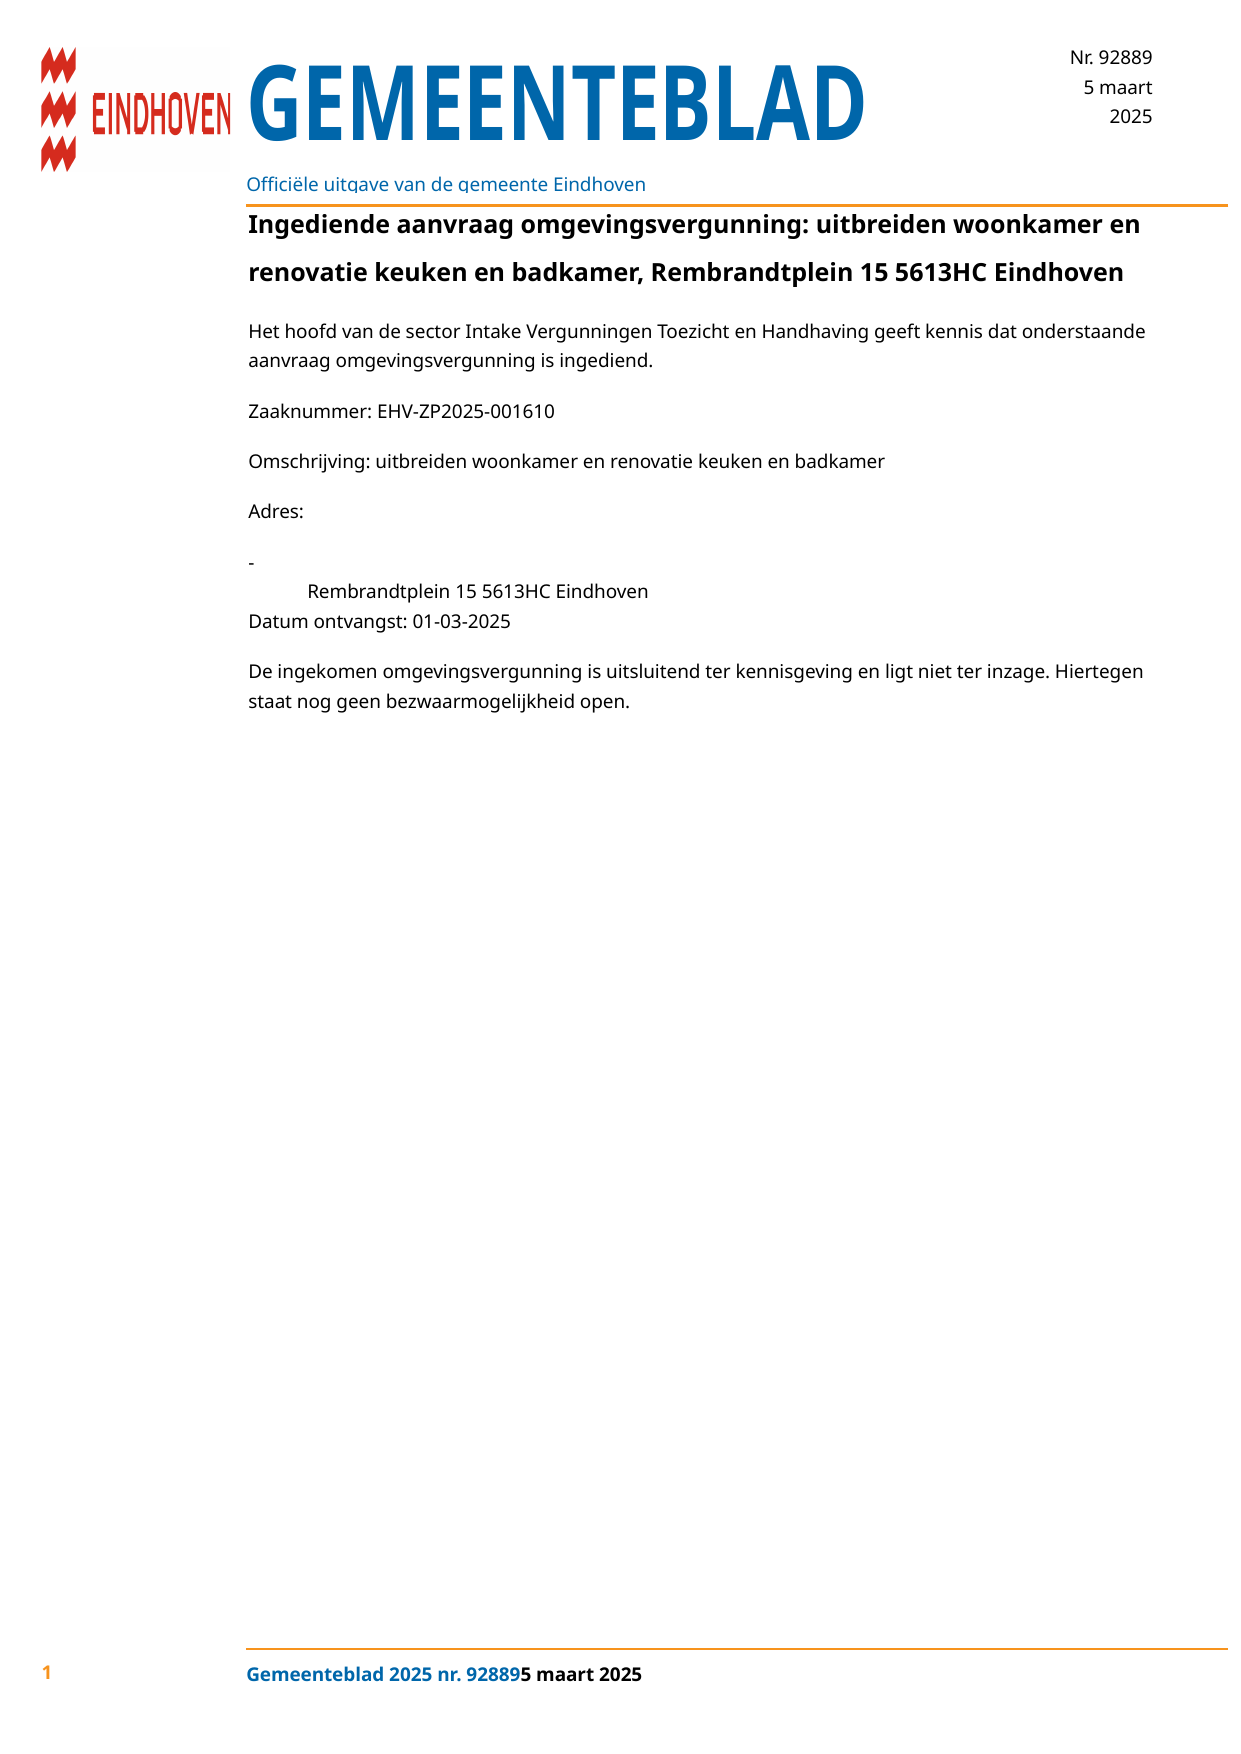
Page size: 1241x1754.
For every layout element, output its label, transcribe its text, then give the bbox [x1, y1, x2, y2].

text Omschrijving: uitbreiden woonkamer en renovatie keuken en badkamer [248, 448, 1152, 474]
text Ingediende aanvraag omgevingsvergunning: uitbreiden woonkamer en renovatie keuken en badkamer, Rembrandtplein 15 5613HC Eindhoven [248, 207, 1152, 288]
text Adres: [248, 499, 1152, 524]
text De ingekomen omgevingsvergunning is uitsluitend ter kennisgeving en ligt niet ter inzage. Hiertegen staat nog geen bezwaarmogelijkheid open. [248, 659, 1152, 714]
list Rembrandtplein 15 5613HC Eindhoven [248, 579, 1152, 604]
text Het hoofd van de sector Intake Vergunningen Toezicht en Handhaving geeft kennis dat onderstaande aanvraag omgevingsvergunning is ingediend. [248, 318, 1152, 373]
text Datum ontvangst: 01-03-2025 [248, 608, 1152, 634]
picture [41, 47, 231, 172]
text Zaaknummer: EHV-ZP2025-001610 [248, 398, 1152, 424]
